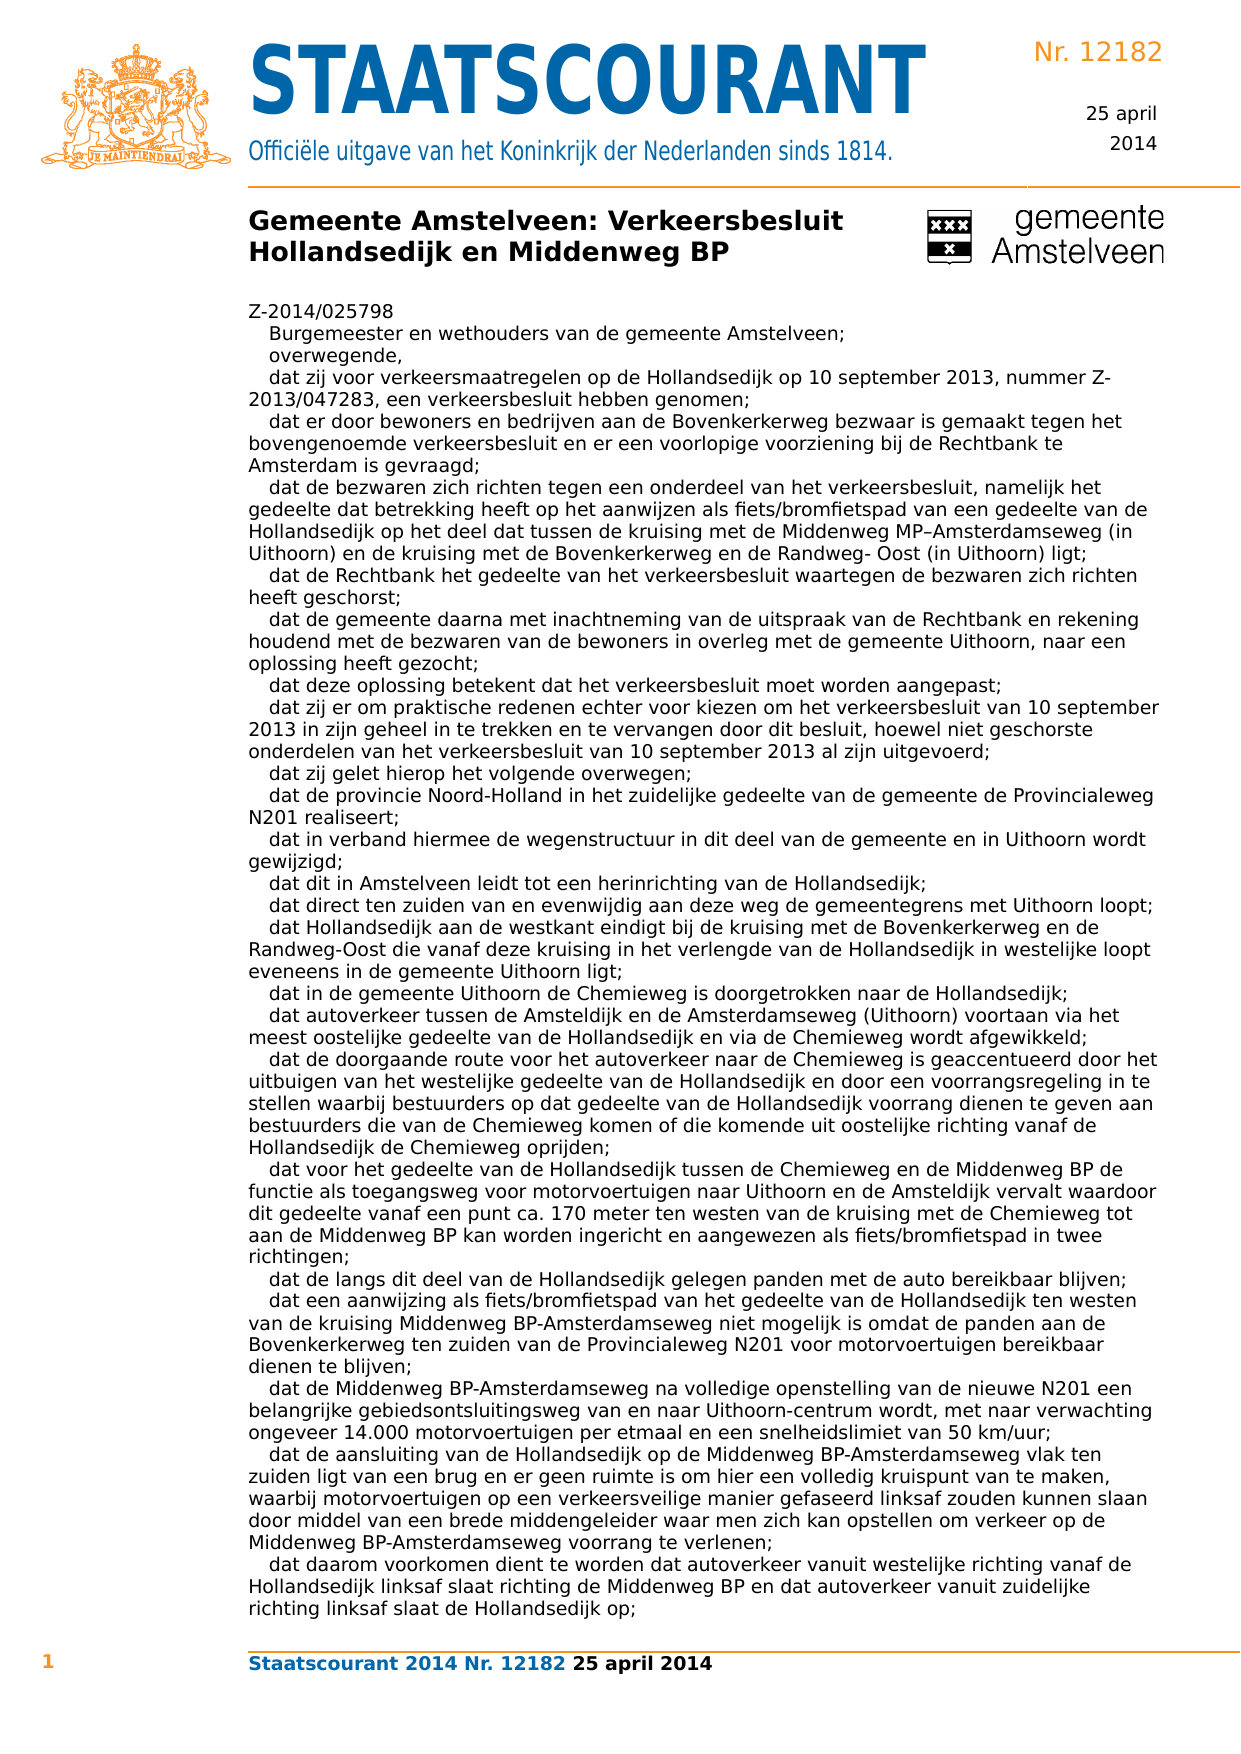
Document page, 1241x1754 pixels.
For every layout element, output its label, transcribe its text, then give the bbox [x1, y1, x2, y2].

text Z-2014/025798 [248, 301, 1163, 323]
text dat de langs dit deel van de Hollandsedijk gelegen panden met de auto bereikbaar blijven; [248, 1268, 1163, 1290]
text dat de doorgaande route voor het autoverkeer naar de Chemieweg is geaccentueerd door het uitbuigen van het westelijke gedeelte van de Hollandsedijk en door een voorrangsregeling in te stellen waarbij bestuurders op dat gedeelte van de Hollandsedijk voorrang dienen te geven aan bestuurders die van de Chemieweg komen of die komende uit oostelijke richting vanaf de Hollandsedijk de Chemieweg oprijden; [248, 1049, 1163, 1158]
text dat de bezwaren zich richten tegen een onderdeel van het verkeersbesluit, namelijk het gedeelte dat betrekking heeft op het aanwijzen als fiets/bromfietspad van een gedeelte van de Hollandsedijk op het deel dat tussen de kruising met de Middenweg MP–Amsterdamseweg (in Uithoorn) en de kruising met de Bovenkerkerweg en de Randweg- Oost (in Uithoorn) ligt; [248, 477, 1163, 565]
text dat de gemeente daarna met inachtneming van de uitspraak van de Rechtbank en rekening houdend met de bezwaren van de bewoners in overleg met de gemeente Uithoorn, naar een oplossing heeft gezocht; [248, 609, 1163, 675]
text dat in verband hiermee de wegenstructuur in dit deel van de gemeente en in Uithoorn wordt gewijzigd; [248, 829, 1163, 873]
text dat direct ten zuiden van en evenwijdig aan deze weg de gemeentegrens met Uithoorn loopt; [248, 895, 1163, 917]
text dat voor het gedeelte van de Hollandsedijk tussen de Chemieweg en de Middenweg BP de functie als toegangsweg voor motorvoertuigen naar Uithoorn en de Amsteldijk vervalt waardoor dit gedeelte vanaf een punt ca. 170 meter ten westen van de kruising met de Chemieweg tot aan de Middenweg BP kan worden ingericht en aangewezen als fiets/bromfietspad in twee richtingen; [248, 1158, 1163, 1268]
text dat zij gelet hierop het volgende overwegen; [248, 763, 1163, 785]
text dat in de gemeente Uithoorn de Chemieweg is doorgetrokken naar de Hollandsedijk; [248, 983, 1163, 1005]
text overwegende, [248, 345, 1163, 367]
text dat dit in Amstelveen leidt tot een herinrichting van de Hollandsedijk; [248, 873, 1163, 895]
text dat zij er om praktische redenen echter voor kiezen om het verkeersbesluit van 10 september 2013 in zijn geheel in te trekken en te vervangen door dit besluit, hoewel niet geschorste onderdelen van het verkeersbesluit van 10 september 2013 al zijn uitgevoerd; [248, 697, 1163, 763]
text Burgemeester en wethouders van de gemeente Amstelveen; [248, 323, 1163, 345]
text dat daarom voorkomen dient te worden dat autoverkeer vanuit westelijke richting vanaf de Hollandsedijk linksaf slaat richting de Middenweg BP en dat autoverkeer vanuit zuidelijke richting linksaf slaat de Hollandsedijk op; [248, 1554, 1163, 1620]
picture [41, 44, 231, 169]
text dat de provincie Noord-Holland in het zuidelijke gedeelte van de gemeente de Provincialeweg N201 realiseert; [248, 785, 1163, 829]
text dat zij voor verkeersmaatregelen op de Hollandsedijk op 10 september 2013, nummer Z-2013/047283, een verkeersbesluit hebben genomen; [248, 367, 1163, 411]
text dat Hollandsedijk aan de westkant eindigt bij de kruising met de Bovenkerkerweg en de Randweg-Oost die vanaf deze kruising in het verlengde van de Hollandsedijk in westelijke loopt eveneens in de gemeente Uithoorn ligt; [248, 917, 1163, 983]
text dat de Middenweg BP-Amsterdamseweg na volledige openstelling van de nieuwe N201 een belangrijke gebiedsontsluitingsweg van en naar Uithoorn-centrum wordt, met naar verwachting ongeveer 14.000 motorvoertuigen per etmaal en een snelheidslimiet van 50 km/uur; [248, 1378, 1163, 1444]
text dat een aanwijzing als fiets/bromfietspad van het gedeelte van de Hollandsedijk ten westen van de kruising Middenweg BP-Amsterdamseweg niet mogelijk is omdat de panden aan de Bovenkerkerweg ten zuiden van de Provincialeweg N201 voor motorvoertuigen bereikbaar dienen te blijven; [248, 1290, 1163, 1378]
text dat de aansluiting van de Hollandsedijk op de Middenweg BP-Amsterdamseweg vlak ten zuiden ligt van een brug en er geen ruimte is om hier een volledig kruispunt van te maken, waarbij motorvoertuigen op een verkeersveilige manier gefaseerd linksaf zouden kunnen slaan door middel van een brede middengeleider waar men zich kan opstellen om verkeer op de Middenweg BP-Amsterdamseweg voorrang te verlenen; [248, 1444, 1163, 1554]
picture [927, 205, 1164, 265]
text dat de Rechtbank het gedeelte van het verkeersbesluit waartegen de bezwaren zich richten heeft geschorst; [248, 565, 1163, 609]
text dat deze oplossing betekent dat het verkeersbesluit moet worden aangepast; [248, 675, 1163, 697]
subtitle Gemeente Amstelveen: Verkeersbesluit Hollandsedijk en Middenweg BP [248, 206, 1163, 268]
text dat autoverkeer tussen de Amsteldijk en de Amsterdamseweg (Uithoorn) voortaan via het meest oostelijke gedeelte van de Hollandsedijk en via de Chemieweg wordt afgewikkeld; [248, 1005, 1163, 1049]
text dat er door bewoners en bedrijven aan de Bovenkerkerweg bezwaar is gemaakt tegen het bovengenoemde verkeersbesluit en er een voorlopige voorziening bij de Rechtbank te Amsterdam is gevraagd; [248, 411, 1163, 477]
